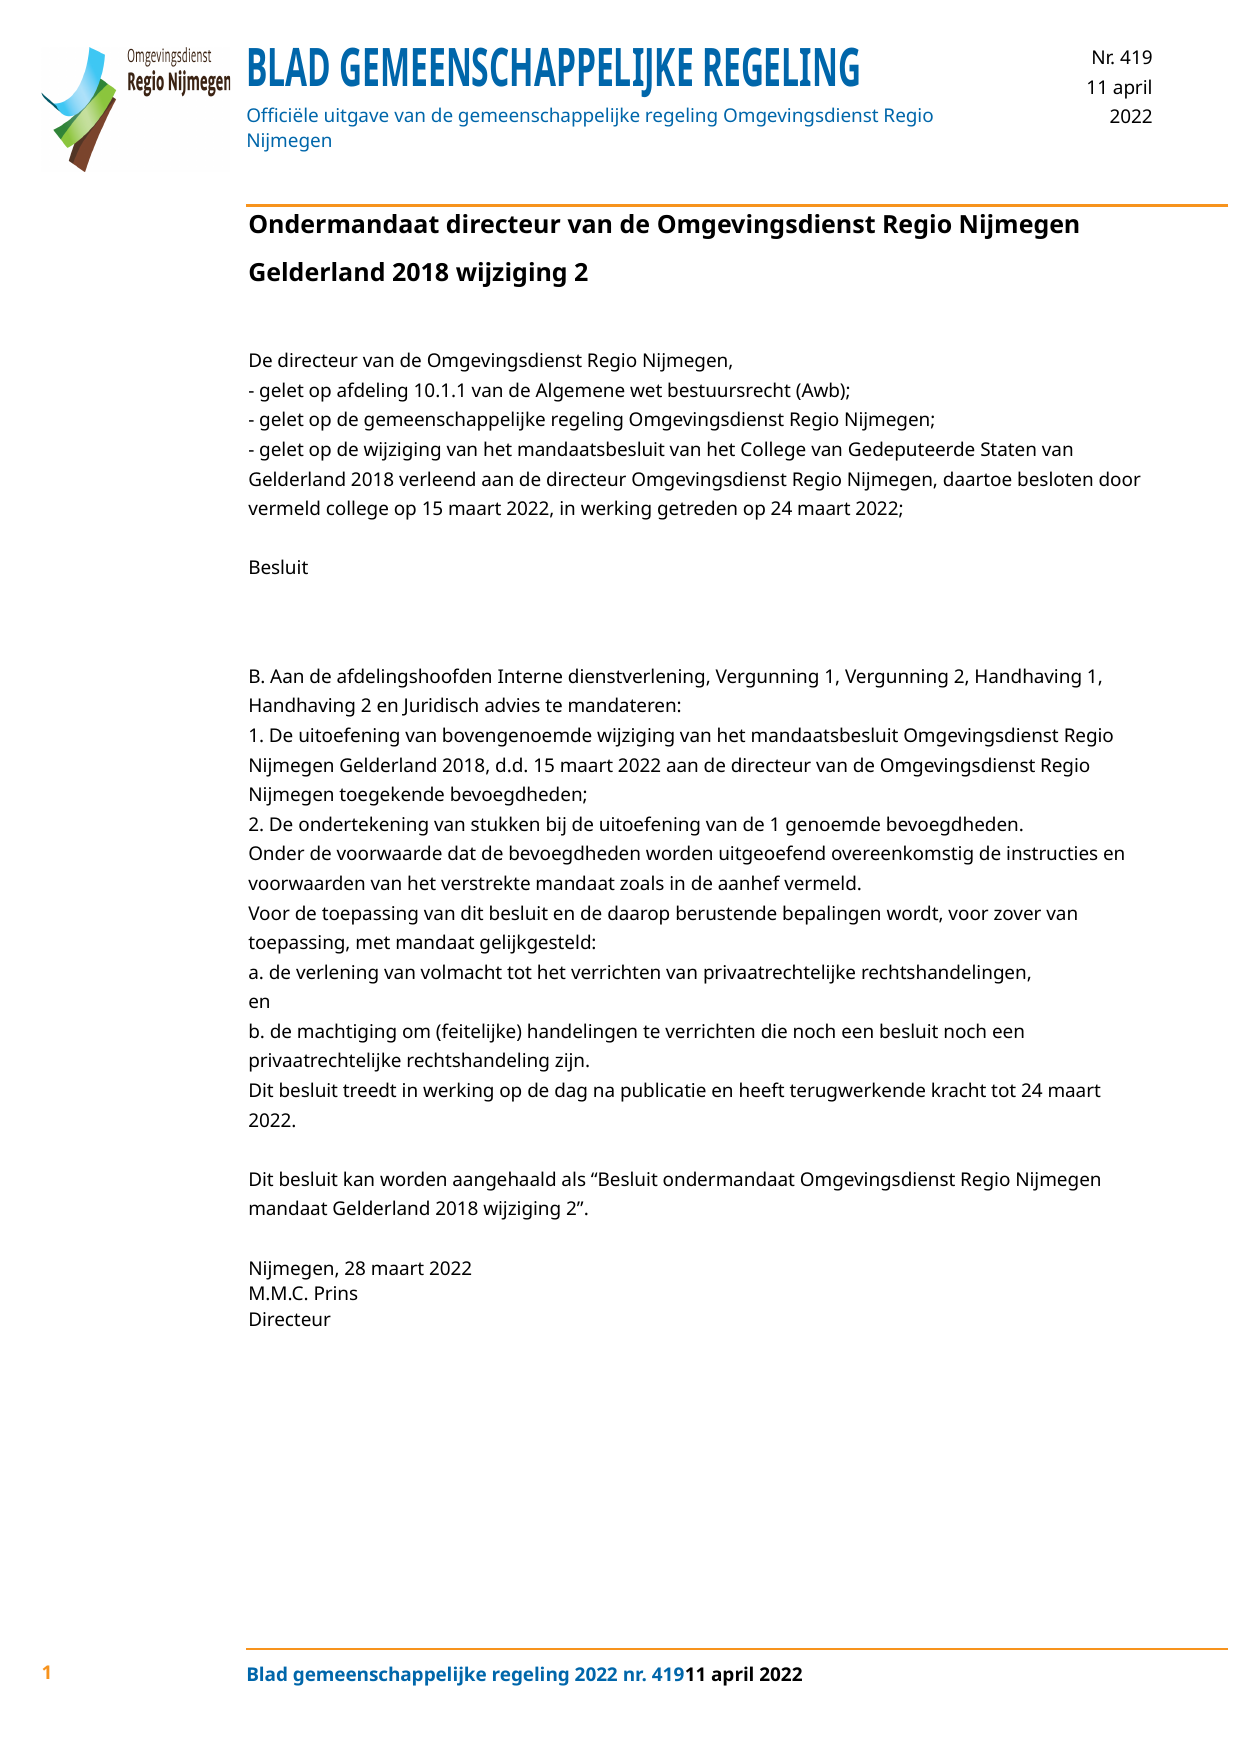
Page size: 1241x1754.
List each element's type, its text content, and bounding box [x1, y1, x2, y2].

text Nijmegen, 28 maart 2022 [248, 1255, 1152, 1280]
text - gelet op de wijziging van het mandaatsbesluit van het College van Gedeputeerde Staten van Gelderland 2018 verleend aan de directeur Omgevingsdienst Regio Nijmegen, daartoe besloten door vermeld college op 15 maart 2022, in werking getreden op 24 maart 2022; [248, 436, 1152, 521]
text en [248, 988, 1152, 1014]
text 2. De ondertekening van stukken bij de uitoefening van de 1 genoemde bevoegdheden. [248, 811, 1152, 837]
text Ondermandaat directeur van de Omgevingsdienst Regio Nijmegen Gelderland 2018 wijziging 2 [248, 207, 1152, 288]
text - gelet op afdeling 10.1.1 van de Algemene wet bestuursrecht (Awb); [248, 377, 1152, 403]
text 1. De uitoefening van bovengenoemde wijziging van het mandaatsbesluit Omgevingsdienst Regio Nijmegen Gelderland 2018, d.d. 15 maart 2022 aan de directeur van de Omgevingsdienst Regio Nijmegen toegekende bevoegdheden; [248, 722, 1152, 807]
text b. de machtiging om (feitelijke) handelingen te verrichten die noch een besluit noch een privaatrechtelijke rechtshandeling zijn. [248, 1018, 1152, 1073]
text - gelet op de gemeenschappelijke regeling Omgevingsdienst Regio Nijmegen; [248, 407, 1152, 432]
text a. de verlening van volmacht tot het verrichten van privaatrechtelijke rechtshandelingen, [248, 959, 1152, 984]
text Directeur [248, 1306, 1152, 1332]
text Besluit [248, 554, 1152, 580]
text Dit besluit kan worden aangehaald als “Besluit ondermandaat Omgevingsdienst Regio Nijmegen mandaat Gelderland 2018 wijziging 2”. [248, 1166, 1152, 1221]
text Voor de toepassing van dit besluit en de daarop berustende bepalingen wordt, voor zover van toepassing, met mandaat gelijkgesteld: [248, 900, 1152, 955]
text M.M.C. Prins [248, 1280, 1152, 1306]
text De directeur van de Omgevingsdienst Regio Nijmegen, [248, 347, 1152, 373]
picture [41, 47, 231, 172]
text B. Aan de afdelingshoofden Interne dienstverlening, Vergunning 1, Vergunning 2, Handhaving 1, Handhaving 2 en Juridisch advies te mandateren: [248, 663, 1152, 718]
text Onder de voorwaarde dat de bevoegdheden worden uitgeoefend overeenkomstig de instructies en voorwaarden van het verstrekte mandaat zoals in de aanhef vermeld. [248, 841, 1152, 896]
text Dit besluit treedt in werking op de dag na publicatie en heeft terugwerkende kracht tot 24 maart 2022. [248, 1077, 1152, 1132]
